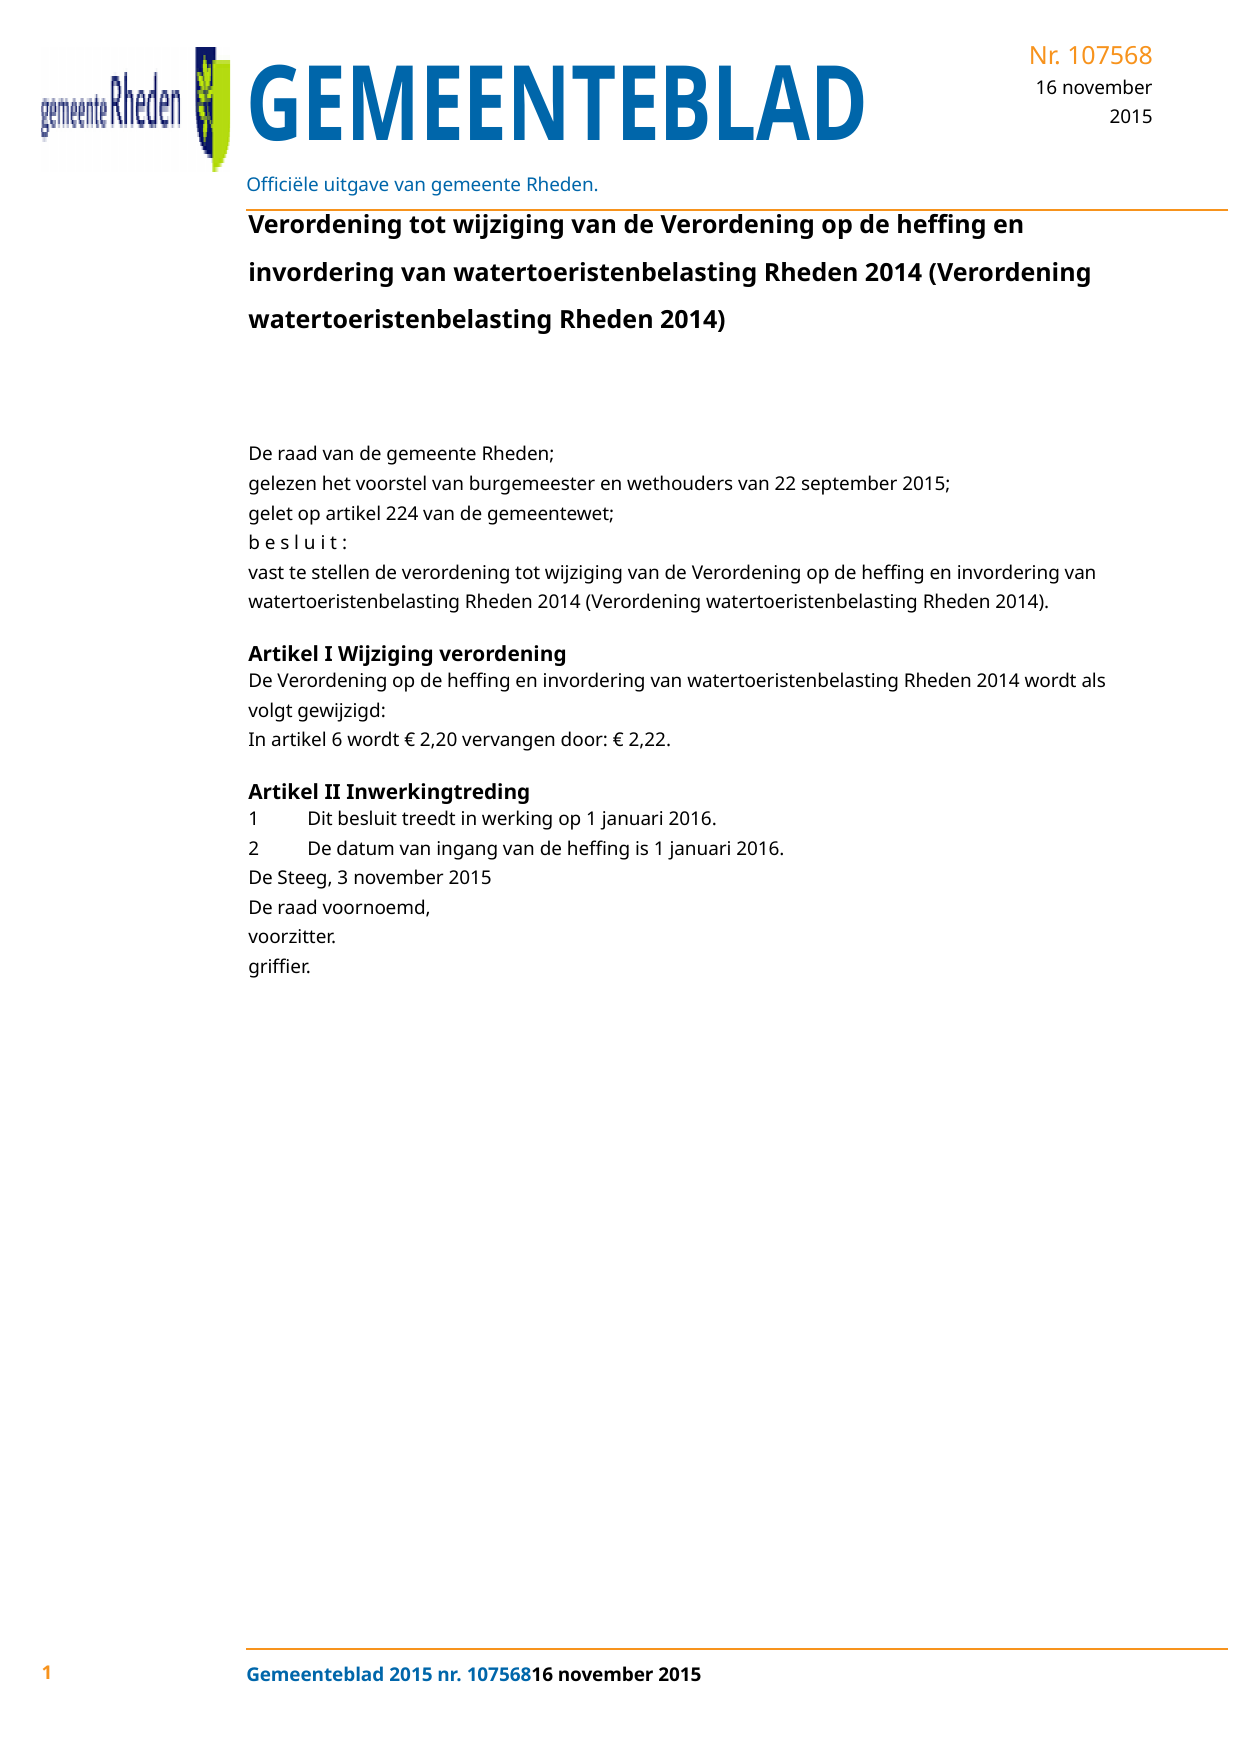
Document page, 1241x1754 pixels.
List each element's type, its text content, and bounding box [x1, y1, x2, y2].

picture [41, 47, 231, 172]
text De raad voornoemd, [248, 894, 1152, 920]
text vast te stellen de verordening tot wijziging van de Verordening op de heffing en invordering van watertoeristenbelasting Rheden 2014 (Verordening watertoeristenbelasting Rheden 2014). [248, 559, 1152, 614]
text gelezen het voorstel van burgemeester en wethouders van 22 september 2015; [248, 470, 1152, 496]
text gelet op artikel 224 van de gemeentewet; [248, 500, 1152, 525]
text In artikel 6 wordt € 2,20 vervangen door: € 2,22. [248, 726, 1152, 752]
text Artikel II Inwerkingtreding [248, 777, 1152, 805]
text b e s l u i t : [248, 529, 1152, 555]
list De datum van ingang van de heffing is 1 januari 2016. [248, 835, 1152, 861]
text Verordening tot wijziging van de Verordening op de heffing en invordering van watertoeristenbelasting Rheden 2014 (Verordening watertoeristenbelasting Rheden 2014) [248, 211, 1152, 336]
text voorzitter. [248, 924, 1152, 949]
text De raad van de gemeente Rheden; [248, 441, 1152, 466]
text Artikel I Wijziging verordening [248, 639, 1152, 667]
text De Steeg, 3 november 2015 [248, 864, 1152, 890]
list Dit besluit treedt in werking op 1 januari 2016. [248, 805, 1152, 831]
text De Verordening op de heffing en invordering van watertoeristenbelasting Rheden 2014 wordt als volgt gewijzigd: [248, 667, 1152, 723]
text griffier. [248, 953, 1152, 979]
